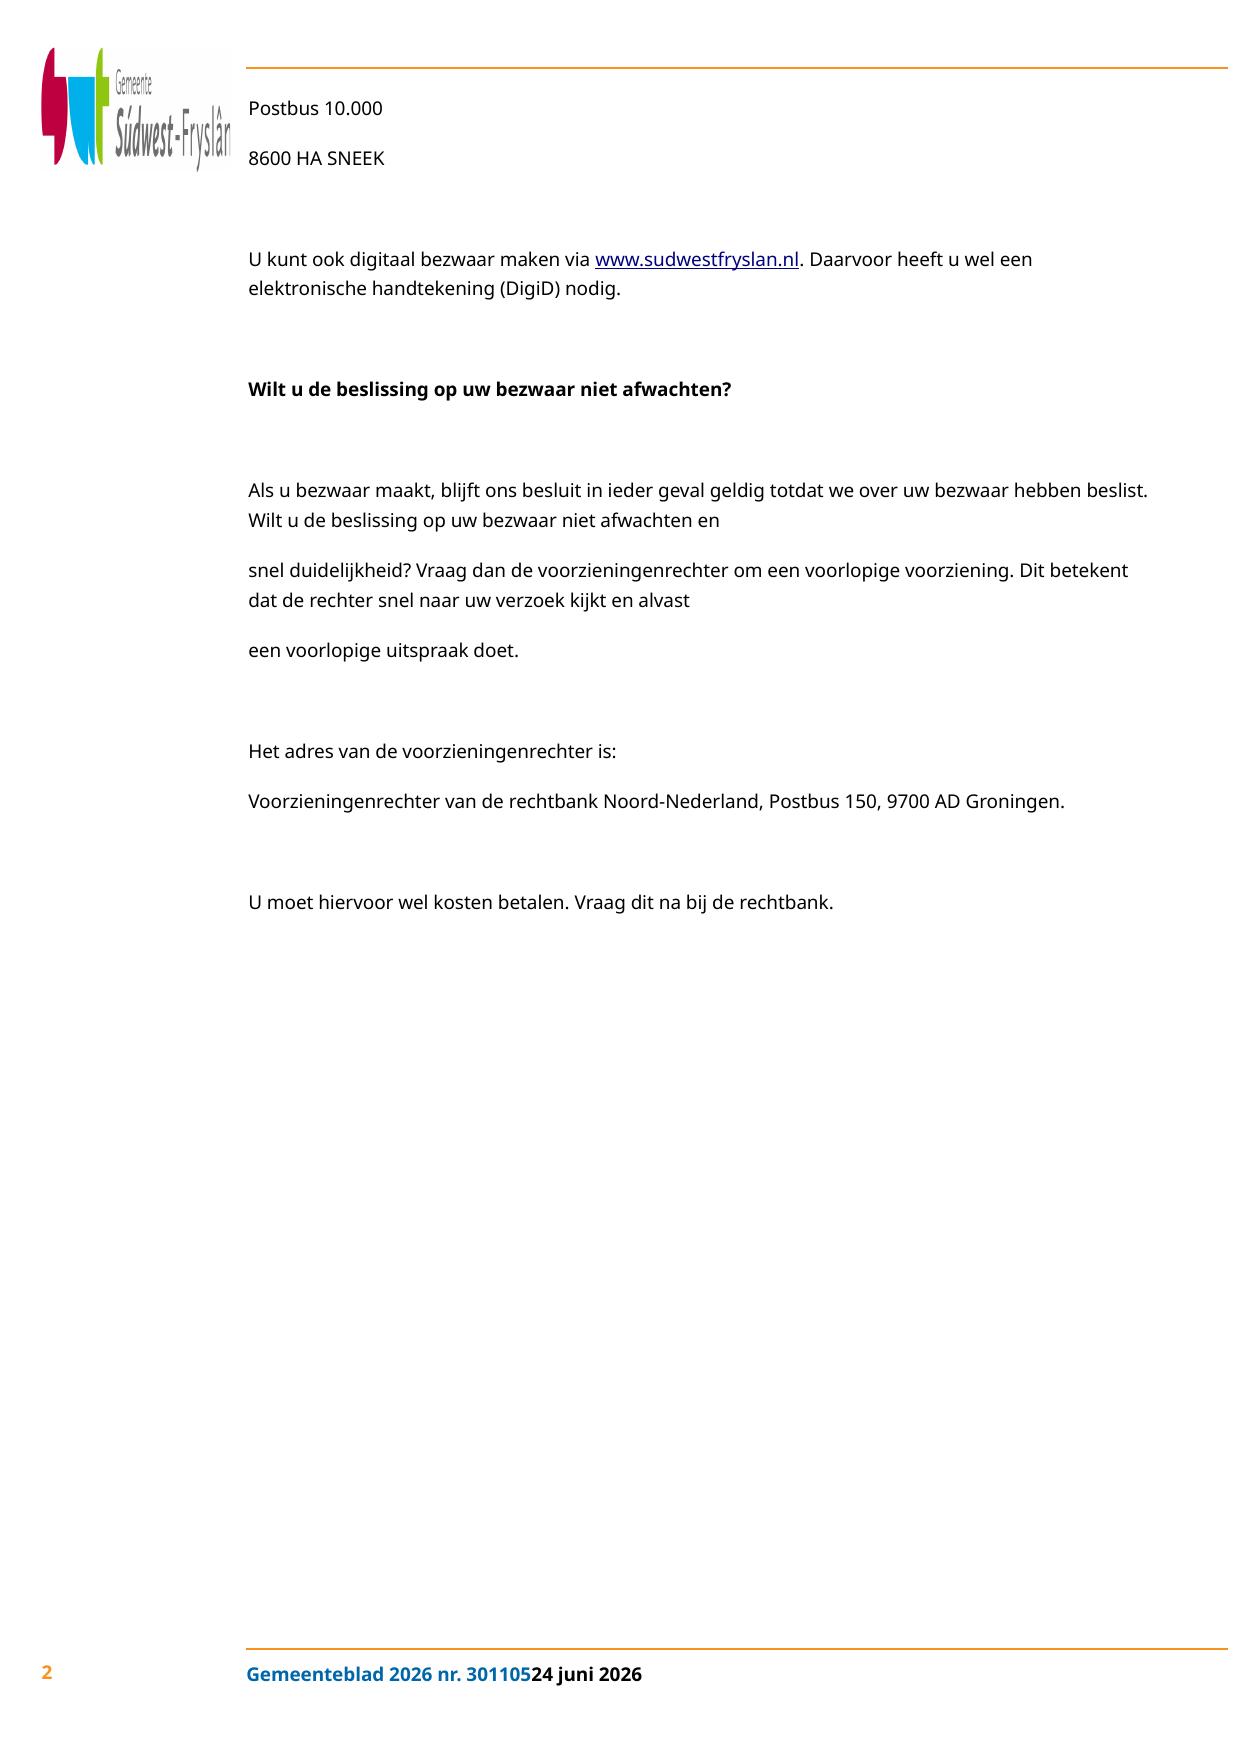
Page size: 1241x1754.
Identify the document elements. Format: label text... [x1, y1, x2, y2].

text Postbus 10.000 [248, 95, 1152, 121]
text 8600 HA SNEEK [248, 145, 1152, 171]
text Als u bezwaar maakt, blijft ons besluit in ieder geval geldig totdat we over uw bezwaar hebben beslist. Wilt u de beslissing op uw bezwaar niet afwachten en [248, 477, 1152, 533]
text Wilt u de beslissing op uw bezwaar niet afwachten? [248, 376, 1152, 402]
text snel duidelijkheid? Vraag dan de voorzieningenrechter om een voorlopige voorziening. Dit betekent dat de rechter snel naar uw verzoek kijkt en alvast [248, 557, 1152, 613]
text een voorlopige uitspraak doet. [248, 637, 1152, 663]
picture [41, 47, 231, 172]
text U moet hiervoor wel kosten betalen. Vraag dit na bij de rechtbank. [248, 889, 1152, 915]
text U kunt ook digitaal bezwaar maken via www.sudwestfryslan.nl. Daarvoor heeft u wel een elektronische handtekening (DigiD) nodig. [248, 246, 1152, 301]
text Het adres van de voorzieningenrechter is: [248, 738, 1152, 764]
text Voorzieningenrechter van de rechtbank Noord-Nederland, Postbus 150, 9700 AD Groningen. [248, 788, 1152, 814]
